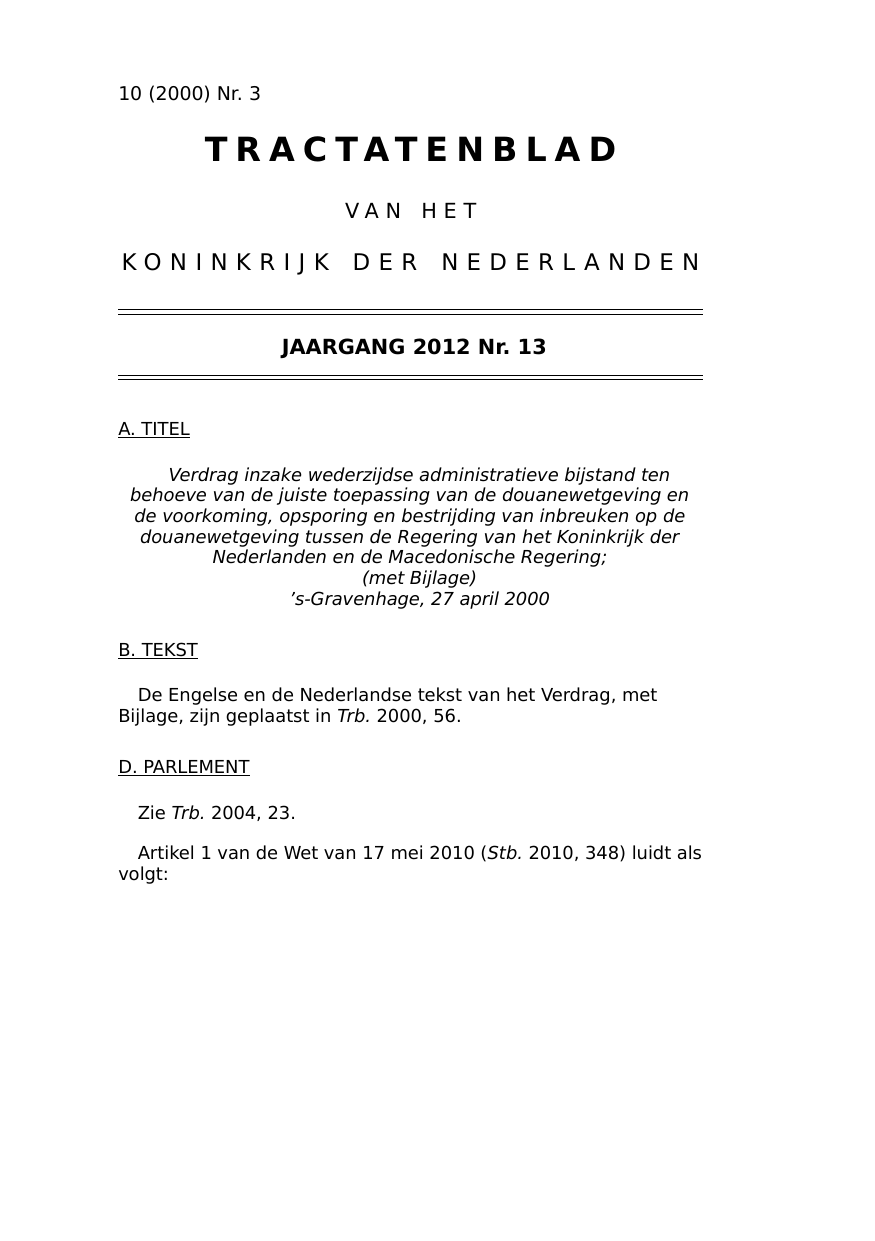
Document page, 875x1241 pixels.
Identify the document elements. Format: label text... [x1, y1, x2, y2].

text 10 (2000) Nr. 3 [118, 83, 703, 105]
subtitle A. TITEL [118, 419, 703, 439]
text Zie Trb. 2004, 23. [118, 802, 703, 823]
subtitle D. PARLEMENT [118, 757, 703, 777]
subtitle B. TEKST [118, 639, 703, 660]
text ’s-Gravenhage, 27 april 2000 [118, 589, 703, 609]
text JAARGANG 2012 Nr. 13 [118, 335, 703, 359]
text VAN HET [118, 199, 703, 223]
text (met Bijlage) [118, 568, 703, 589]
text Artikel 1 van de Wet van 17 mei 2010 (Stb. 2010, 348) luidt als volgt: [118, 843, 703, 885]
text De Engelse en de Nederlandse tekst van het Verdrag, met Bijlage, zijn geplaatst in Trb. 2000, 56. [118, 685, 703, 727]
text KONINKRIJK DER NEDERLANDEN [118, 249, 703, 276]
text Verdrag inzake wederzijdse administratieve bijstand ten behoeve van de juiste toepassing van de douanewetgeving en de voorkoming, opsporing en bestrijding van inbreuken op de douanewetgeving tussen de Regering van het Koninkrijk der Nederlanden en de Macedonische Regering; [118, 464, 703, 568]
text TRACTATENBLAD [118, 130, 703, 169]
